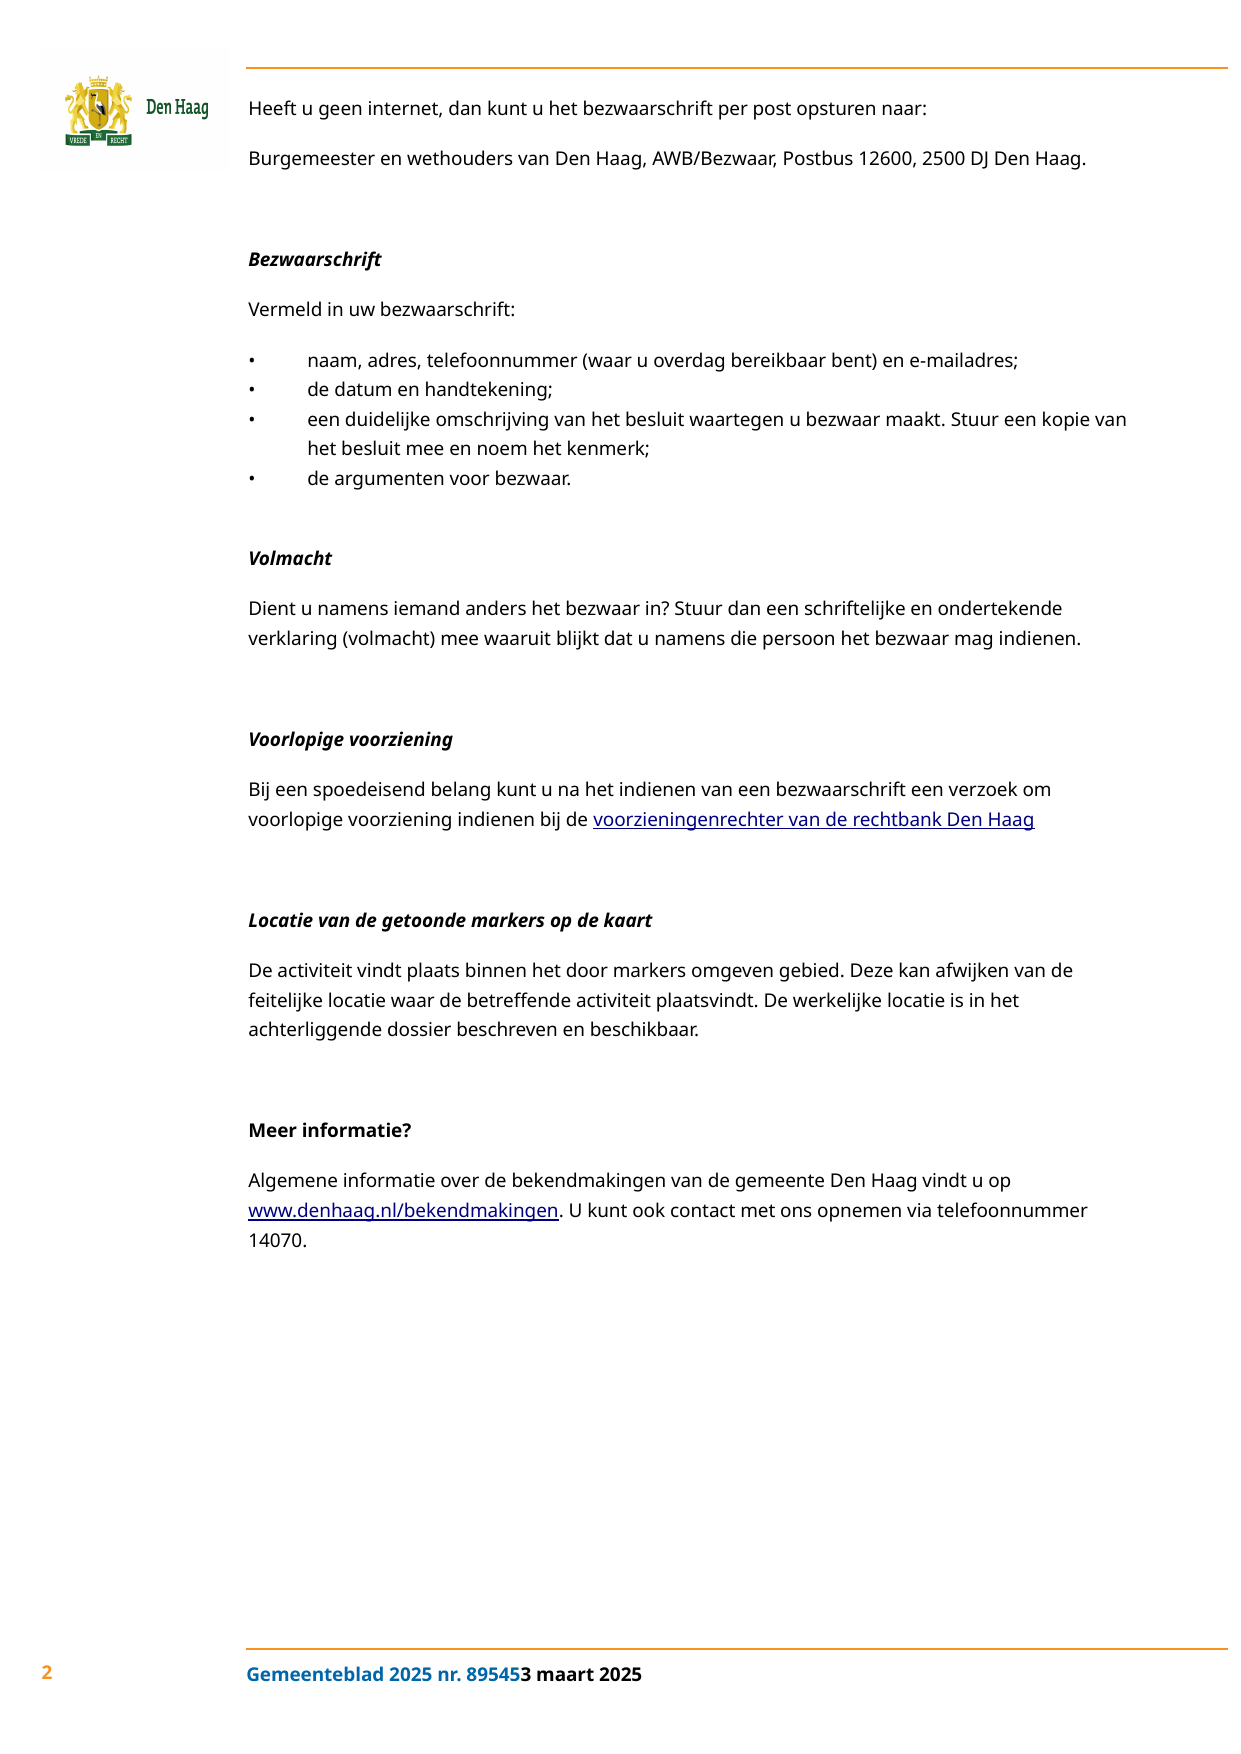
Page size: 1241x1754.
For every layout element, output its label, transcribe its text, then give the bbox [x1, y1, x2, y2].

text Dient u namens iemand anders het bezwaar in? Stuur dan een schriftelijke en ondertekende verklaring (volmacht) mee waaruit blijkt dat u namens die persoon het bezwaar mag indienen. [248, 596, 1152, 651]
text Burgemeester en wethouders van Den Haag, AWB/Bezwaar, Postbus 12600, 2500 DJ Den Haag. [248, 145, 1152, 171]
text Heeft u geen internet, dan kunt u het bezwaarschrift per post opsturen naar: [248, 95, 1152, 121]
text Algemene informatie over de bekendmakingen van de gemeente Den Haag vindt u op www.denhaag.nl/bekendmakingen. U kunt ook contact met ons opnemen via telefoonnummer 14070. [248, 1168, 1152, 1253]
text Bezwaarschrift [248, 246, 1152, 272]
text Vermeld in uw bezwaarschrift: [248, 296, 1152, 322]
text Volmacht [248, 545, 1152, 571]
text De activiteit vindt plaats binnen het door markers omgeven gebied. Deze kan afwijken van de feitelijke locatie waar de betreffende activiteit plaatsvindt. De werkelijke locatie is in het achterliggende dossier beschreven en beschikbaar. [248, 957, 1152, 1042]
list de datum en handtekening; [248, 376, 1152, 402]
list naam, adres, telefoonnummer (waar u overdag bereikbaar bent) en e-mailadres; [248, 347, 1152, 373]
text Bij een spoedeisend belang kunt u na het indienen van een bezwaarschrift een verzoek om voorlopige voorziening indienen bij de voorzieningenrechter van de rechtbank Den Haag [248, 776, 1152, 832]
picture [41, 47, 231, 172]
text Meer informatie? [248, 1117, 1152, 1143]
text Voorlopige voorziening [248, 726, 1152, 752]
list de argumenten voor bezwaar. [248, 465, 1152, 491]
list een duidelijke omschrijving van het besluit waartegen u bezwaar maakt. Stuur een kopie van het besluit mee en noem het kenmerk; [248, 406, 1152, 461]
text Locatie van de getoonde markers op de kaart [248, 907, 1152, 933]
